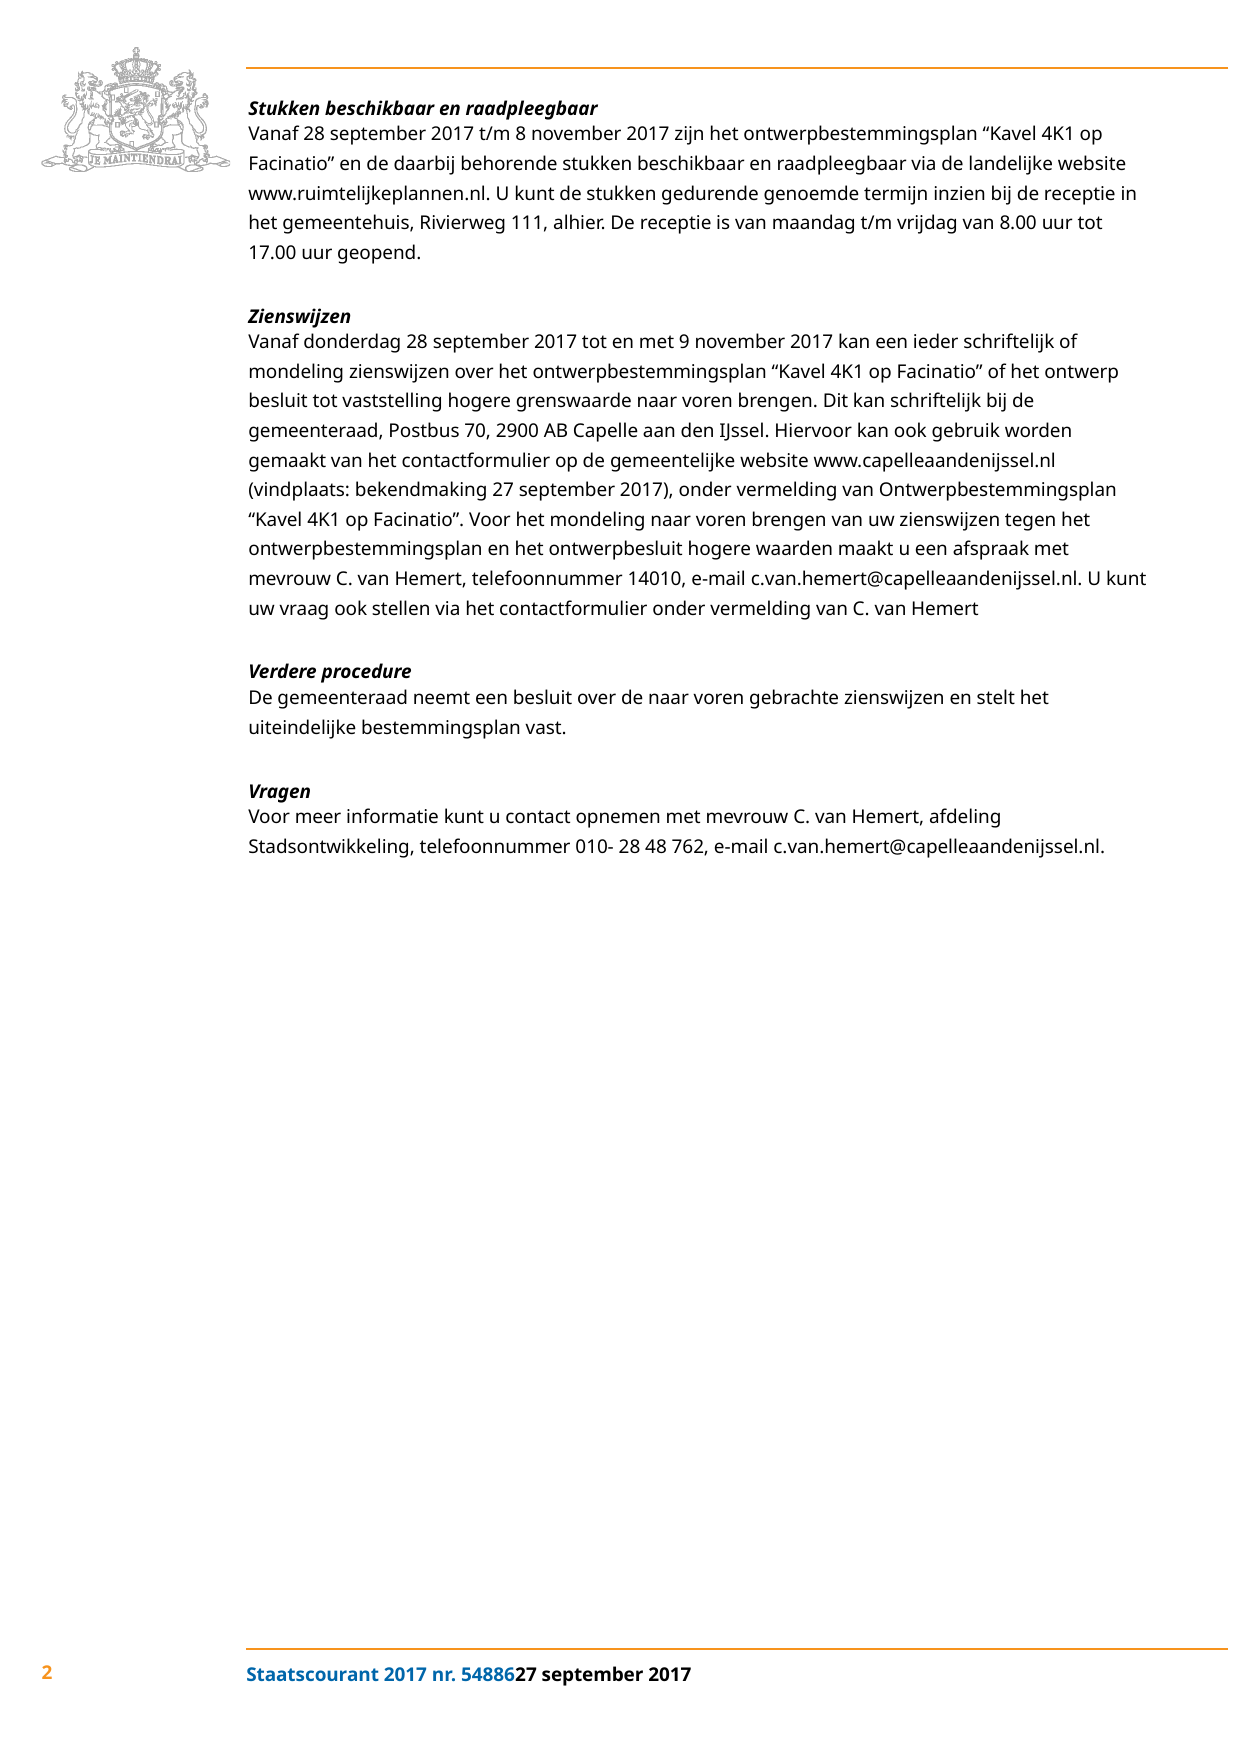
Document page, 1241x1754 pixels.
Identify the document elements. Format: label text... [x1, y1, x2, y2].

text Vanaf 28 september 2017 t/m 8 november 2017 zijn het ontwerpbestemmingsplan “Kavel 4K1 op Facinatio” en de daarbij behorende stukken beschikbaar en raadpleegbaar via de landelijke website www.ruimtelijkeplannen.nl. U kunt de stukken gedurende genoemde termijn inzien bij de receptie in het gemeentehuis, Rivierweg 111, alhier. De receptie is van maandag t/m vrijdag van 8.00 uur tot 17.00 uur geopend. [248, 121, 1152, 264]
text Vragen [248, 778, 1152, 804]
text De gemeenteraad neemt een besluit over de naar voren gebrachte zienswijzen en stelt het uiteindelijke bestemmingsplan vast. [248, 684, 1152, 740]
text Stukken beschikbaar en raadpleegbaar [248, 95, 1152, 121]
text Zienswijzen [248, 303, 1152, 328]
text Vanaf donderdag 28 september 2017 tot en met 9 november 2017 kan een ieder schriftelijk of mondeling zienswijzen over het ontwerpbestemmingsplan “Kavel 4K1 op Facinatio” of het ontwerp besluit tot vaststelling hogere grenswaarde naar voren brengen. Dit kan schriftelijk bij de gemeenteraad, Postbus 70, 2900 AB Capelle aan den IJssel. Hiervoor kan ook gebruik worden gemaakt van het contactformulier op de gemeentelijke website www.capelleaandenijssel.nl (vindplaats: bekendmaking 27 september 2017), onder vermelding van Ontwerpbestemmingsplan “Kavel 4K1 op Facinatio”. Voor het mondeling naar voren brengen van uw zienswijzen tegen het ontwerpbestemmingsplan en het ontwerpbesluit hogere waarden maakt u een afspraak met mevrouw C. van Hemert, telefoonnummer 14010, e-mail c.van.hemert@capelleaandenijssel.nl. U kunt uw vraag ook stellen via het contactformulier onder vermelding van C. van Hemert [248, 328, 1152, 621]
text Voor meer informatie kunt u contact opnemen met mevrouw C. van Hemert, afdeling Stadsontwikkeling, telefoonnummer 010- 28 48 762, e-mail c.van.hemert@capelleaandenijssel.nl. [248, 804, 1152, 859]
text Verdere procedure [248, 659, 1152, 684]
picture [41, 47, 231, 172]
